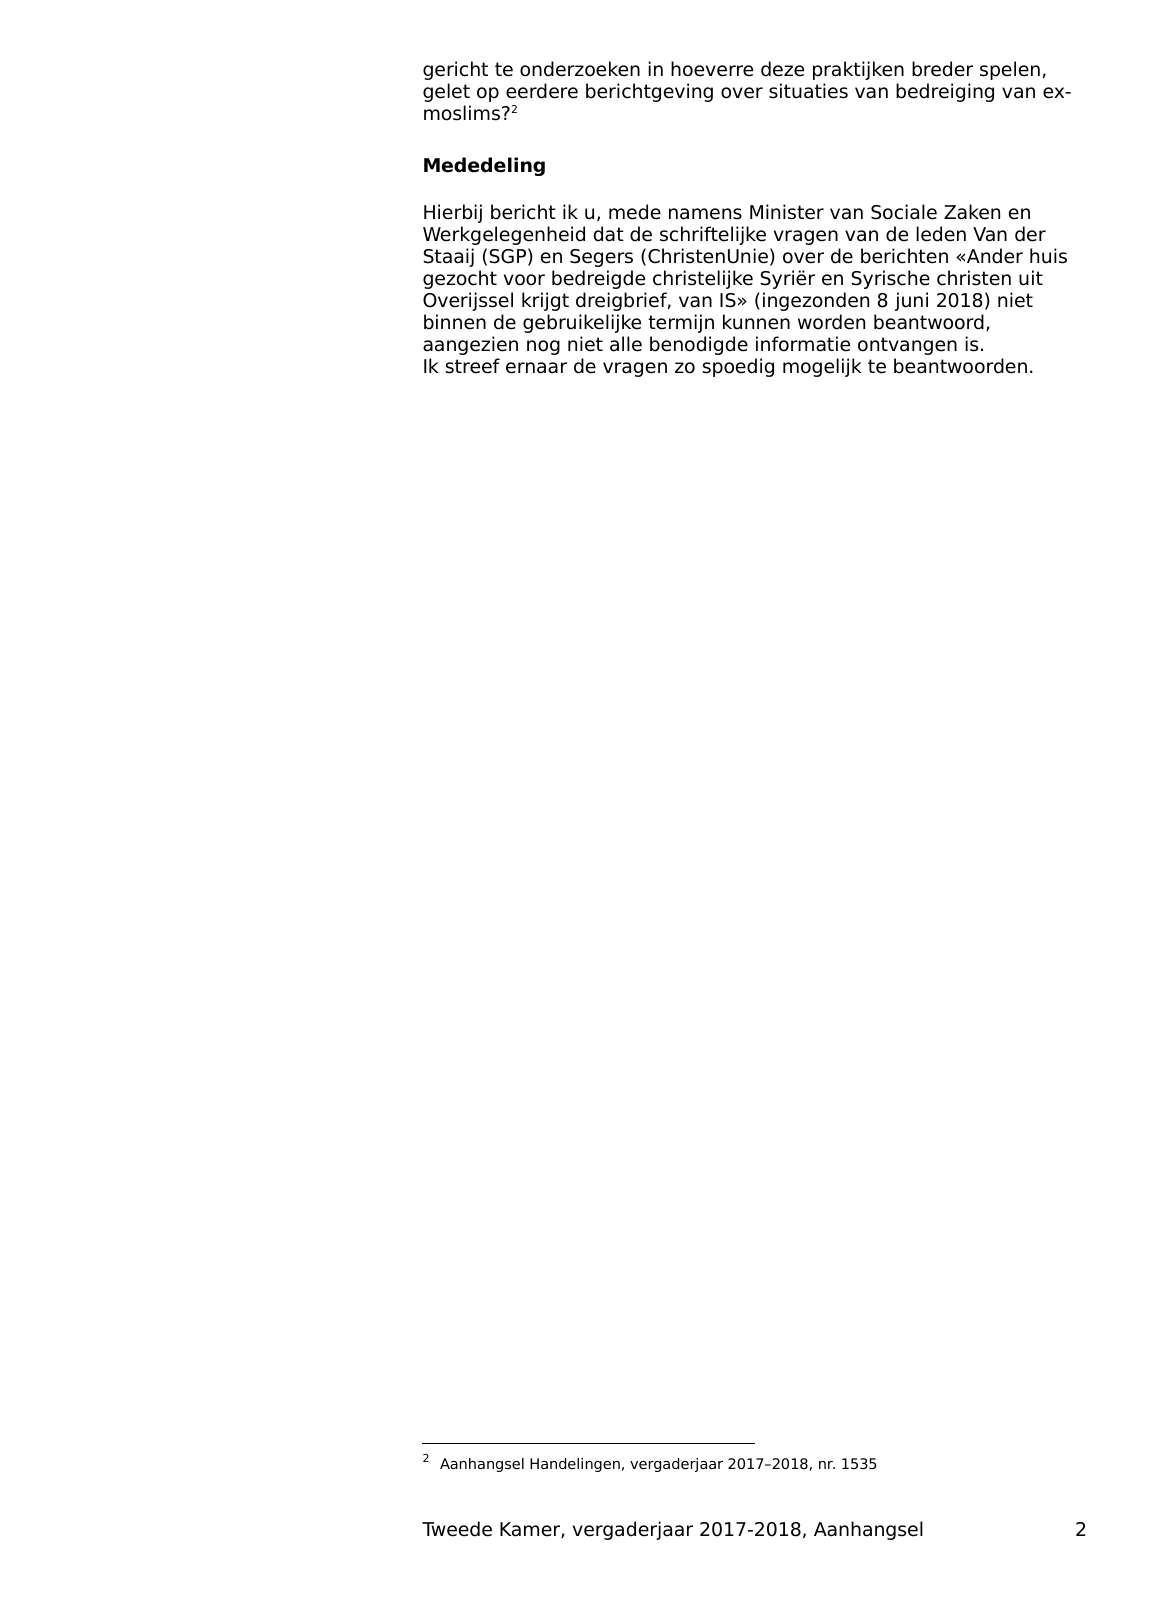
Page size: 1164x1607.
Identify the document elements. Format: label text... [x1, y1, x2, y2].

text Ik streef ernaar de vragen zo spoedig mogelijk te beantwoorden. [422, 356, 1087, 378]
subtitle Mededeling [422, 155, 1087, 177]
text gericht te onderzoeken in hoeverre deze praktijken breder spelen, gelet op eerdere berichtgeving over situaties van bedreiging van ex-moslims? [422, 59, 1087, 125]
text Aanhangsel Handelingen, vergaderjaar 2017–2018, nr. 1535 [422, 1452, 1087, 1474]
text Hierbij bericht ik u, mede namens Minister van Sociale Zaken en Werkgelegenheid dat de schriftelijke vragen van de leden Van der Staaij (SGP) en Segers (ChristenUnie) over de berichten «Ander huis gezocht voor bedreigde christelijke Syriër en Syrische christen uit Overijssel krijgt dreigbrief, van IS» (ingezonden 8 juni 2018) niet binnen de gebruikelijke termijn kunnen worden beantwoord, aangezien nog niet alle benodigde informatie ontvangen is. [422, 202, 1087, 356]
